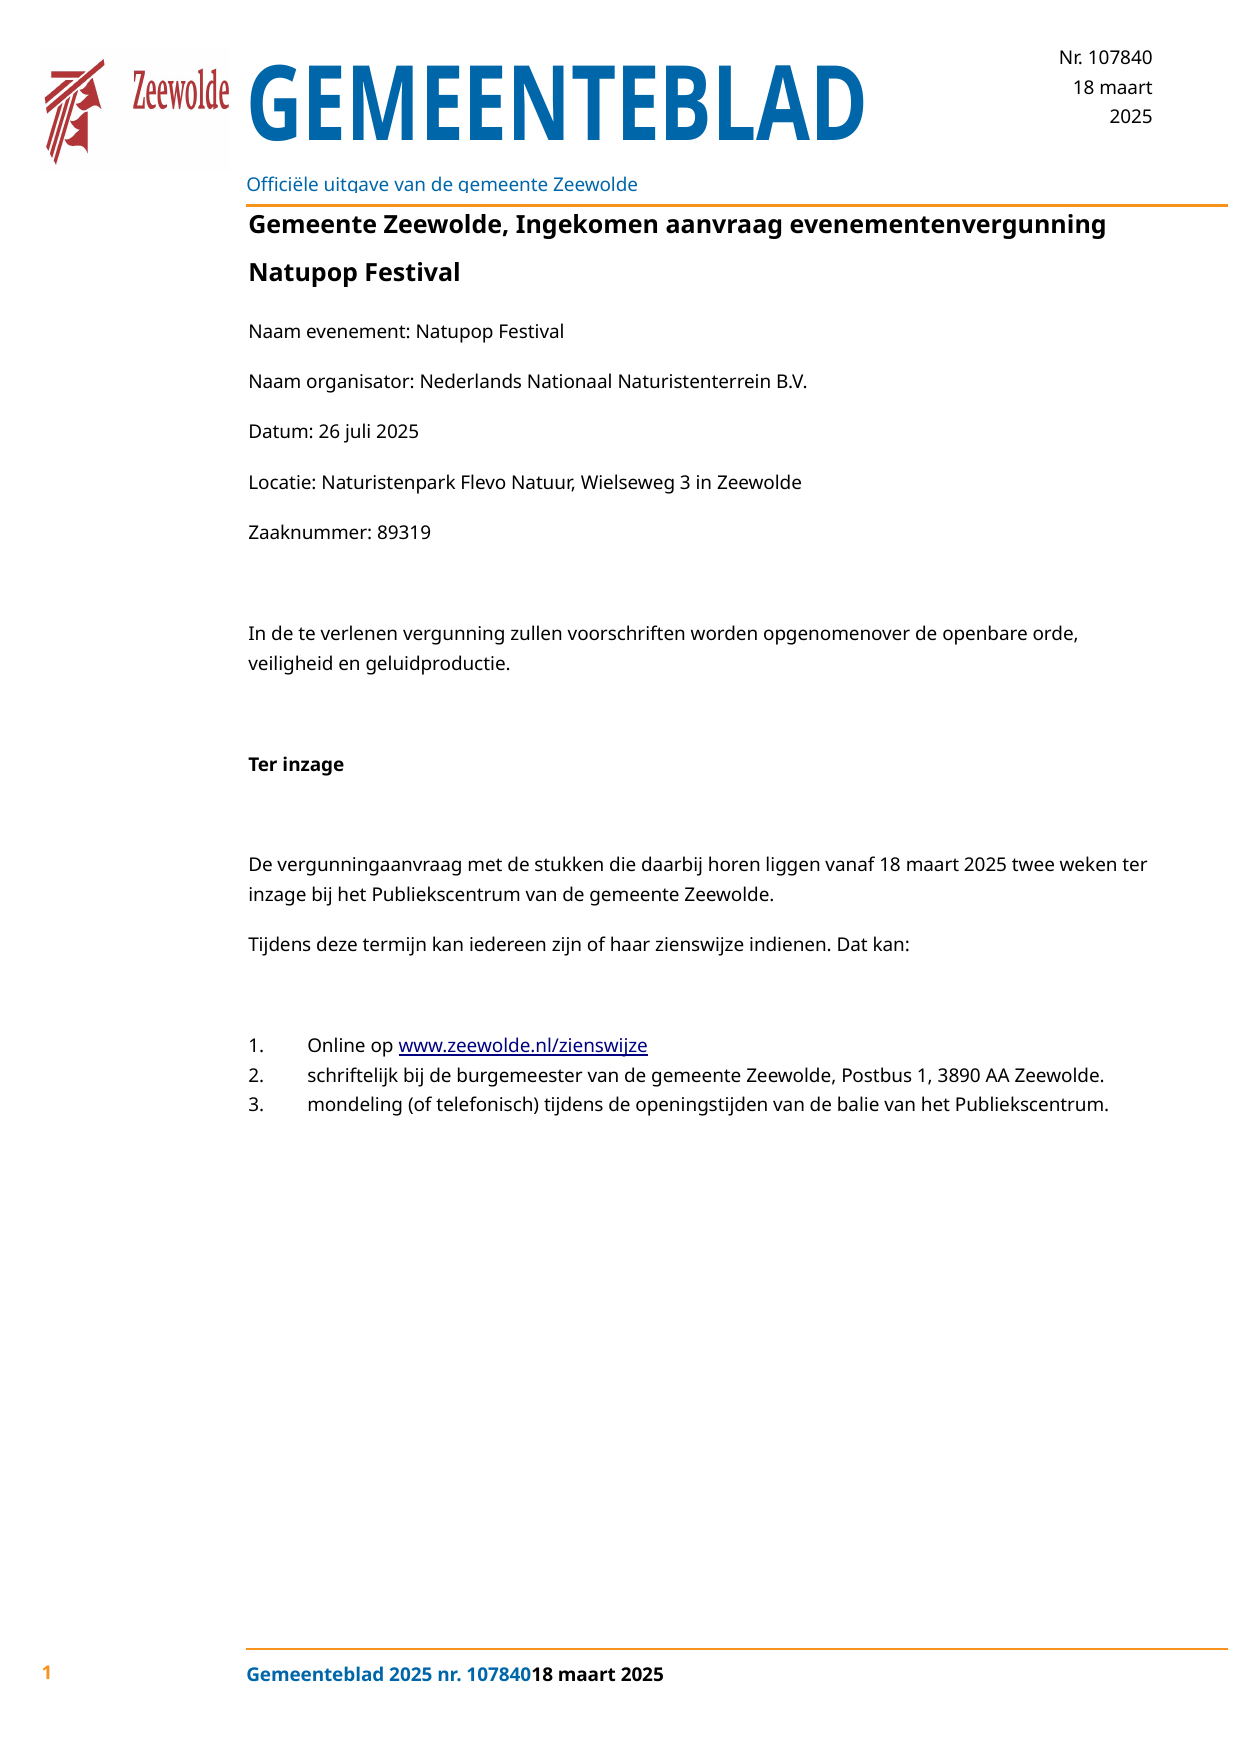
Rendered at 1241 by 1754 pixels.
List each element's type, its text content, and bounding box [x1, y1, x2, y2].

text Zaaknummer: 89319 [248, 519, 1152, 545]
text Datum: 26 juli 2025 [248, 419, 1152, 444]
text In de te verlenen vergunning zullen voorschriften worden opgenomenover de openbare orde, veiligheid en geluidproductie. [248, 620, 1152, 676]
text Gemeente Zeewolde, Ingekomen aanvraag evenementenvergunning Natupop Festival [248, 207, 1152, 288]
text Tijdens deze termijn kan iedereen zijn of haar zienswijze indienen. Dat kan: [248, 932, 1152, 957]
text Naam organisator: Nederlands Nationaal Naturistenterrein B.V. [248, 368, 1152, 394]
text De vergunningaanvraag met de stukken die daarbij horen liggen vanaf 18 maart 2025 twee weken ter inzage bij het Publiekscentrum van de gemeente Zeewolde. [248, 852, 1152, 907]
picture [41, 47, 231, 172]
list mondeling (of telefonisch) tijdens de openingstijden van de balie van het Publiekscentrum. [248, 1092, 1152, 1117]
text Ter inzage [248, 751, 1152, 777]
text Locatie: Naturistenpark Flevo Natuur, Wielseweg 3 in Zeewolde [248, 469, 1152, 495]
list schriftelijk bij de burgemeester van de gemeente Zeewolde, Postbus 1, 3890 AA Zeewolde. [248, 1062, 1152, 1088]
list Online op www.zeewolde.nl/zienswijze [248, 1032, 1152, 1058]
text Naam evenement: Natupop Festival [248, 318, 1152, 344]
